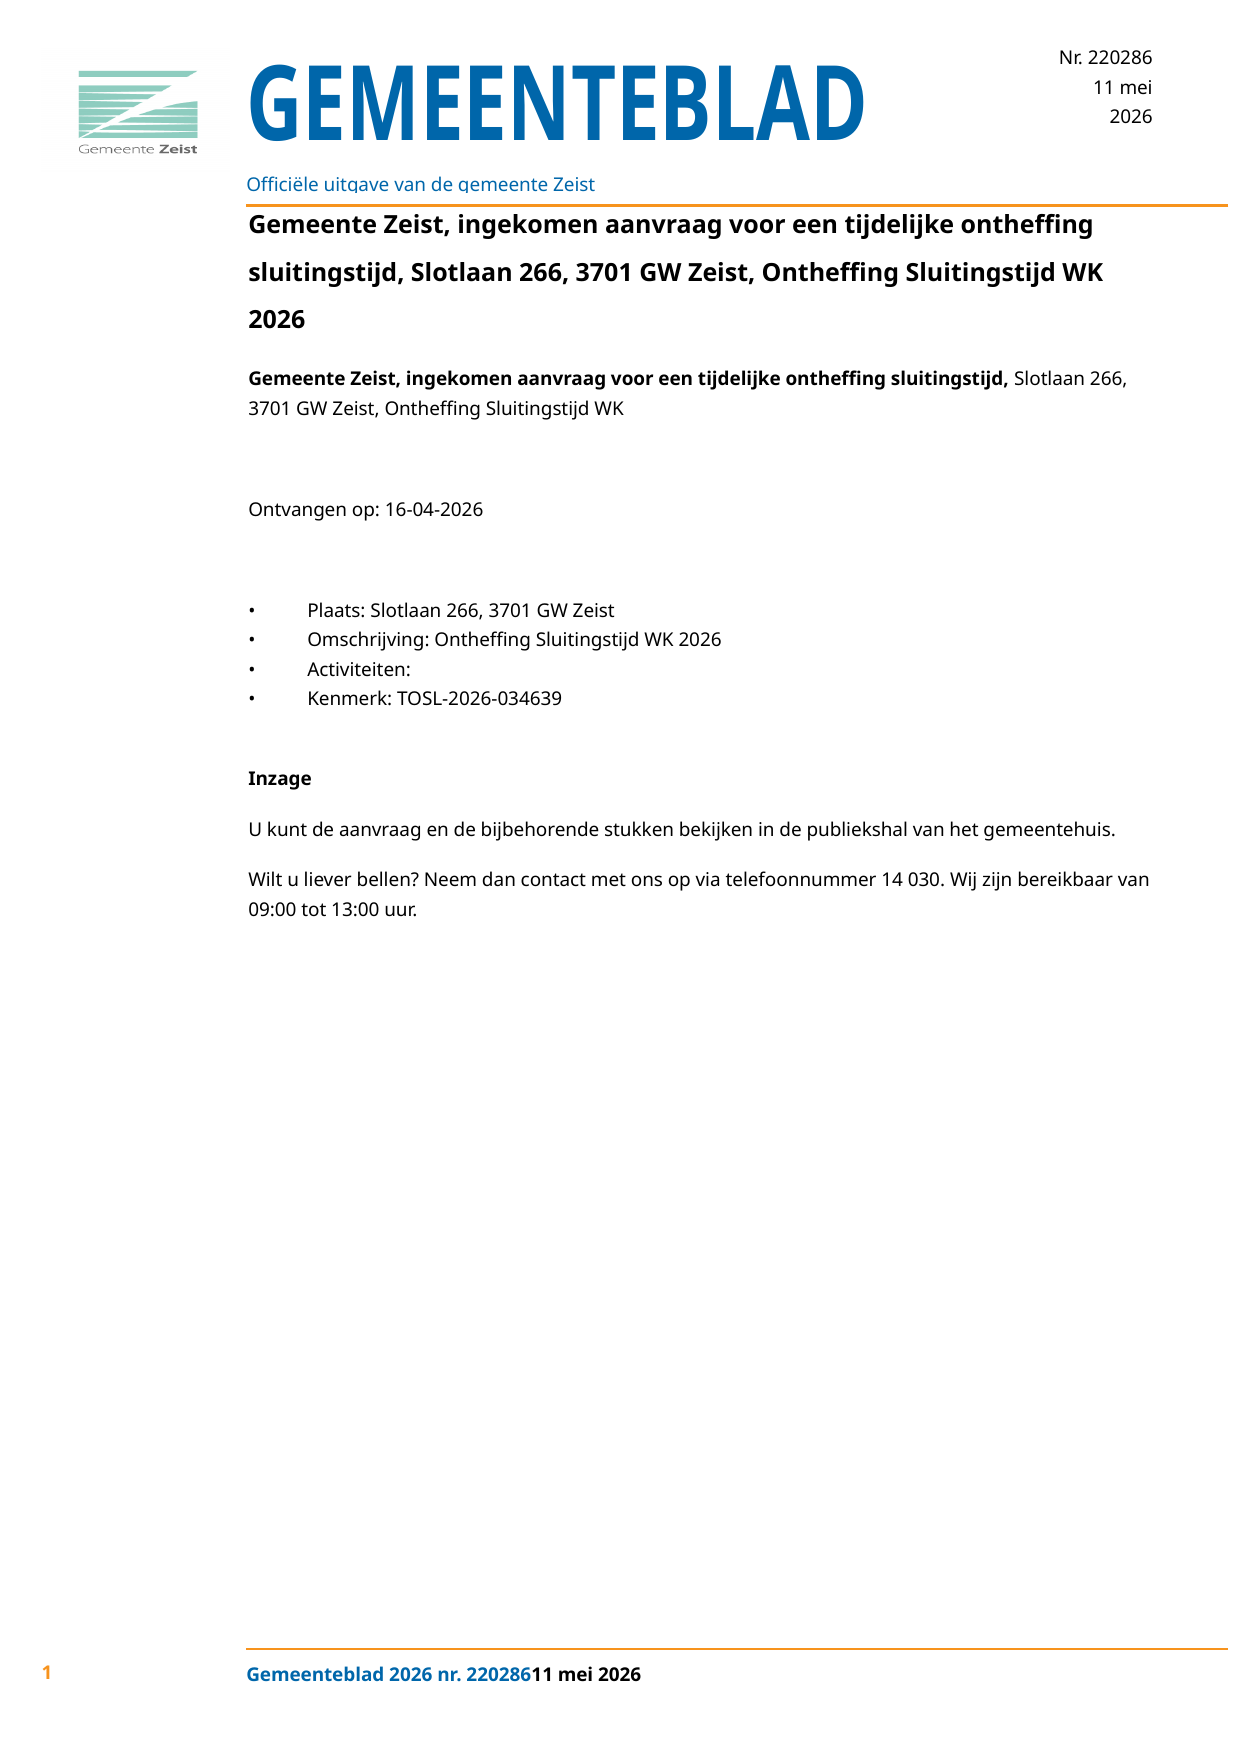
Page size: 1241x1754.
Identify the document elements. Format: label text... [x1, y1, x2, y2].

list Activiteiten: [248, 656, 1152, 682]
text U kunt de aanvraag en de bijbehorende stukken bekijken in de publiekshal van het gemeentehuis. [248, 816, 1152, 842]
text Gemeente Zeist, ingekomen aanvraag voor een tijdelijke ontheffing sluitingstijd, Slotlaan 266, 3701 GW Zeist, Ontheffing Sluitingstijd WK 2026 [248, 207, 1152, 336]
text Inzage [248, 766, 1152, 791]
text Ontvangen op: 16-04-2026 [248, 496, 1152, 522]
text Gemeente Zeist, ingekomen aanvraag voor een tijdelijke ontheffing sluitingstijd, Slotlaan 266, 3701 GW Zeist, Ontheffing Sluitingstijd WK [248, 366, 1152, 421]
list Plaats: Slotlaan 266, 3701 GW Zeist [248, 597, 1152, 622]
list Omschrijving: Ontheffing Sluitingstijd WK 2026 [248, 626, 1152, 652]
text Wilt u liever bellen? Neem dan contact met ons op via telefoonnummer 14 030. Wij zijn bereikbaar van 09:00 tot 13:00 uur. [248, 866, 1152, 922]
list Kenmerk: TOSL-2026-034639 [248, 686, 1152, 711]
picture [41, 47, 231, 172]
